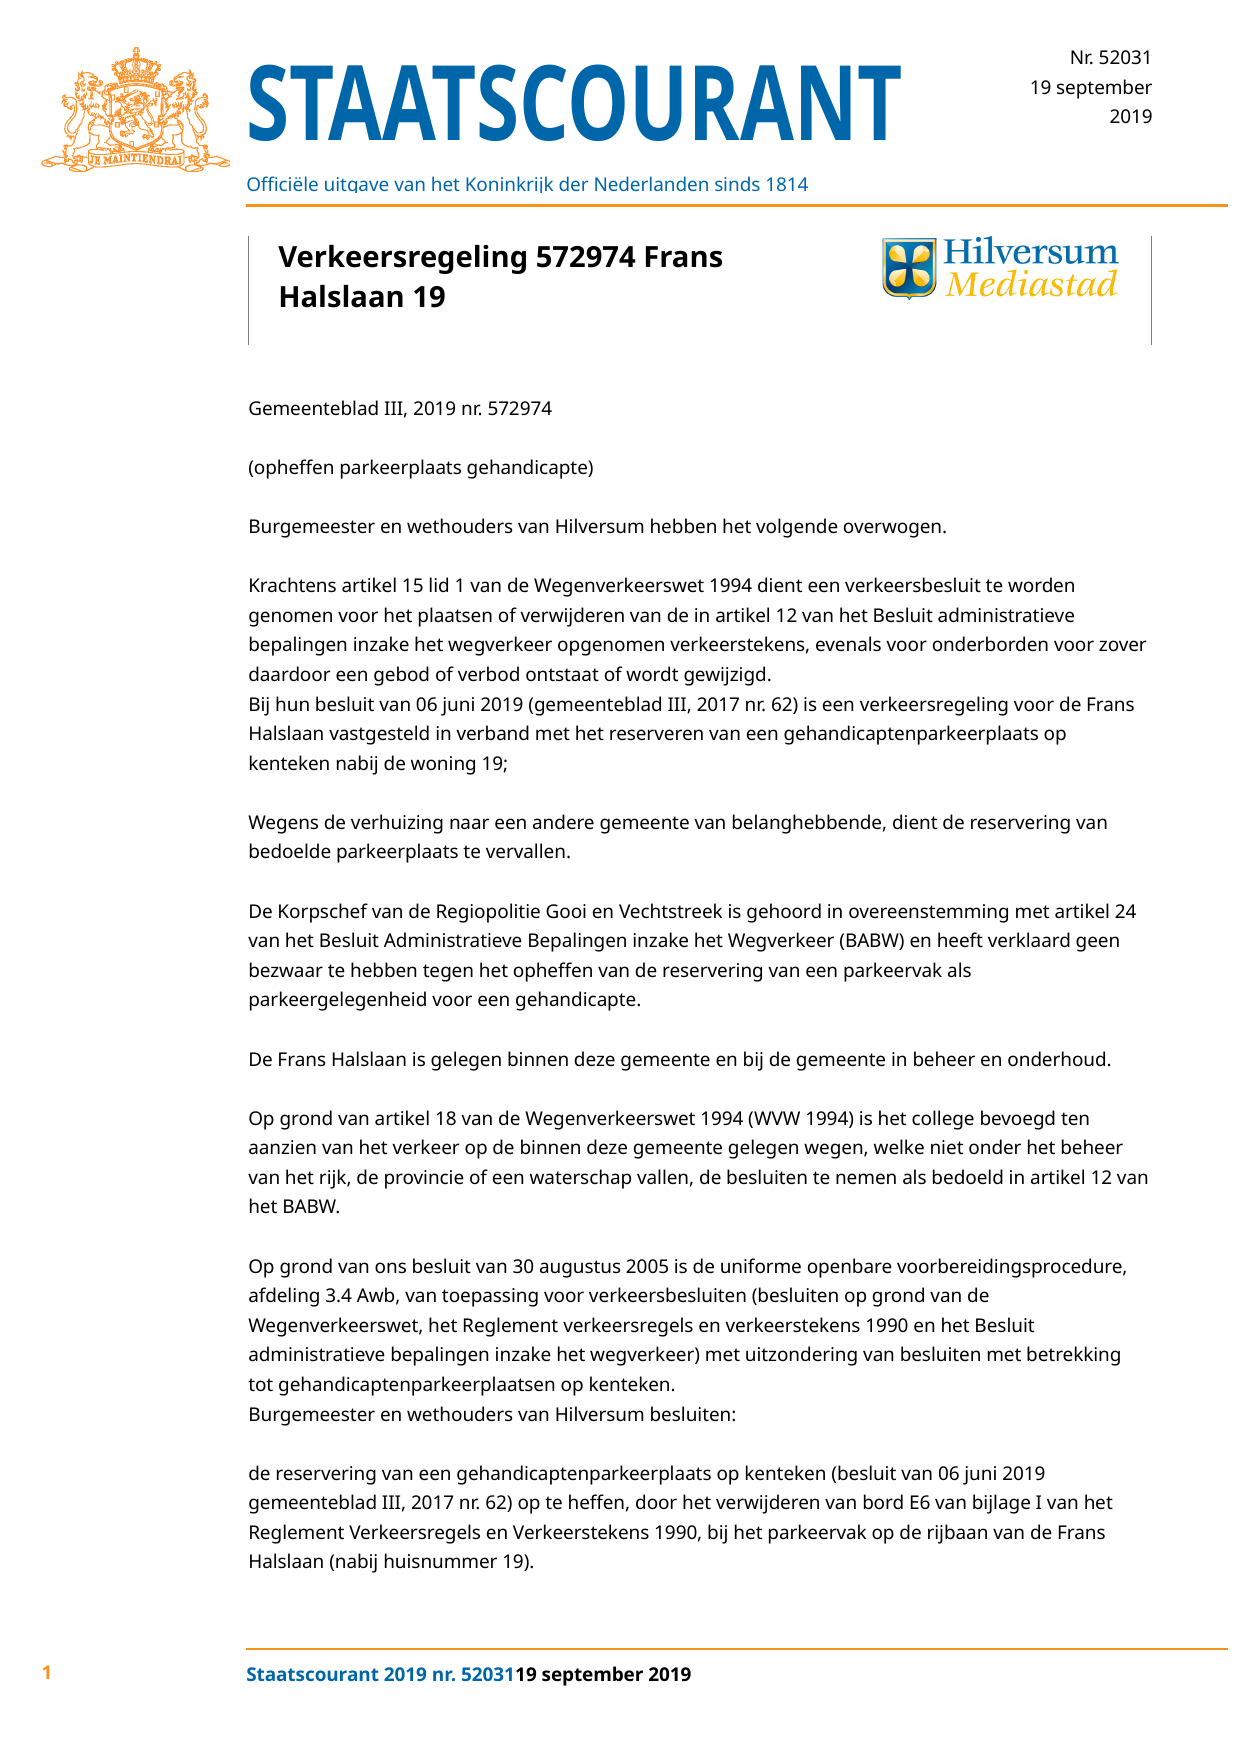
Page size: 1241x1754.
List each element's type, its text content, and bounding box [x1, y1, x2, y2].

text Bij hun besluit van 06 juni 2019 (gemeenteblad III, 2017 nr. 62) is een verkeersregeling voor de Frans Halslaan vastgesteld in verband met het reserveren van een gehandicaptenparkeerplaats op kenteken nabij de woning 19; [248, 691, 1152, 776]
text Gemeenteblad III, 2019 nr. 572974 [248, 395, 1152, 421]
text Burgemeester en wethouders van Hilversum hebben het volgende overwogen. [248, 513, 1152, 539]
table_header [850, 300, 1151, 345]
text Burgemeester en wethouders van Hilversum besluiten: [248, 1401, 1152, 1427]
picture [41, 47, 231, 172]
text (opheffen parkeerplaats gehandicapte) [248, 454, 1152, 480]
text Wegens de verhuizing naar een andere gemeente van belanghebbende, dient de reservering van bedoelde parkeerplaats te vervallen. [248, 809, 1152, 864]
table_header [1119, 236, 1151, 299]
text Op grond van artikel 18 van de Wegenverkeerswet 1994 (WVW 1994) is het college bevoegd ten aanzien van het verkeer op de binnen deze gemeente gelegen wegen, welke niet onder het beheer van het rijk, de provincie of een waterschap vallen, de besluiten te nemen als bedoeld in artikel 12 van het BABW. [248, 1105, 1152, 1219]
table_header [850, 236, 882, 299]
text de reservering van een gehandicaptenparkeerplaats op kenteken (besluit van 06 juni 2019 gemeenteblad III, 2017 nr. 62) op te heffen, door het verwijderen van bord E6 van bijlage I van het Reglement Verkeersregels en Verkeerstekens 1990, bij het parkeervak op de rijbaan van de Frans Halslaan (nabij huisnummer 19). [248, 1460, 1152, 1574]
table_header Verkeersregeling 572974 Frans Halslaan 19 [249, 236, 850, 345]
text Krachtens artikel 15 lid 1 van de Wegenverkeerswet 1994 dient een verkeersbesluit te worden genomen voor het plaatsen of verwijderen van de in artikel 12 van het Besluit administratieve bepalingen inzake het wegverkeer opgenomen verkeerstekens, evenals voor onderborden voor zover daardoor een gebod of verbod ontstaat of wordt gewijzigd. [248, 572, 1152, 687]
text De Korpschef van de Regiopolitie Gooi en Vechtstreek is gehoord in overeenstemming met artikel 24 van het Besluit Administratieve Bepalingen inzake het Wegverkeer (BABW) en heeft verklaard geen bezwaar te hebben tegen het opheffen van de reservering van een parkeervak als parkeergelegenheid voor een gehandicapte. [248, 898, 1152, 1012]
picture [882, 236, 1119, 300]
text De Frans Halslaan is gelegen binnen deze gemeente en bij de gemeente in beheer en onderhoud. [248, 1046, 1152, 1072]
text Op grond van ons besluit van 30 augustus 2005 is de uniforme openbare voorbereidingsprocedure, afdeling 3.4 Awb, van toepassing voor verkeersbesluiten (besluiten op grond van de Wegenverkeerswet, het Reglement verkeersregels en verkeerstekens 1990 en het Besluit administratieve bepalingen inzake het wegverkeer) met uitzondering van besluiten met betrekking tot gehandicaptenparkeerplaatsen op kenteken. [248, 1253, 1152, 1397]
